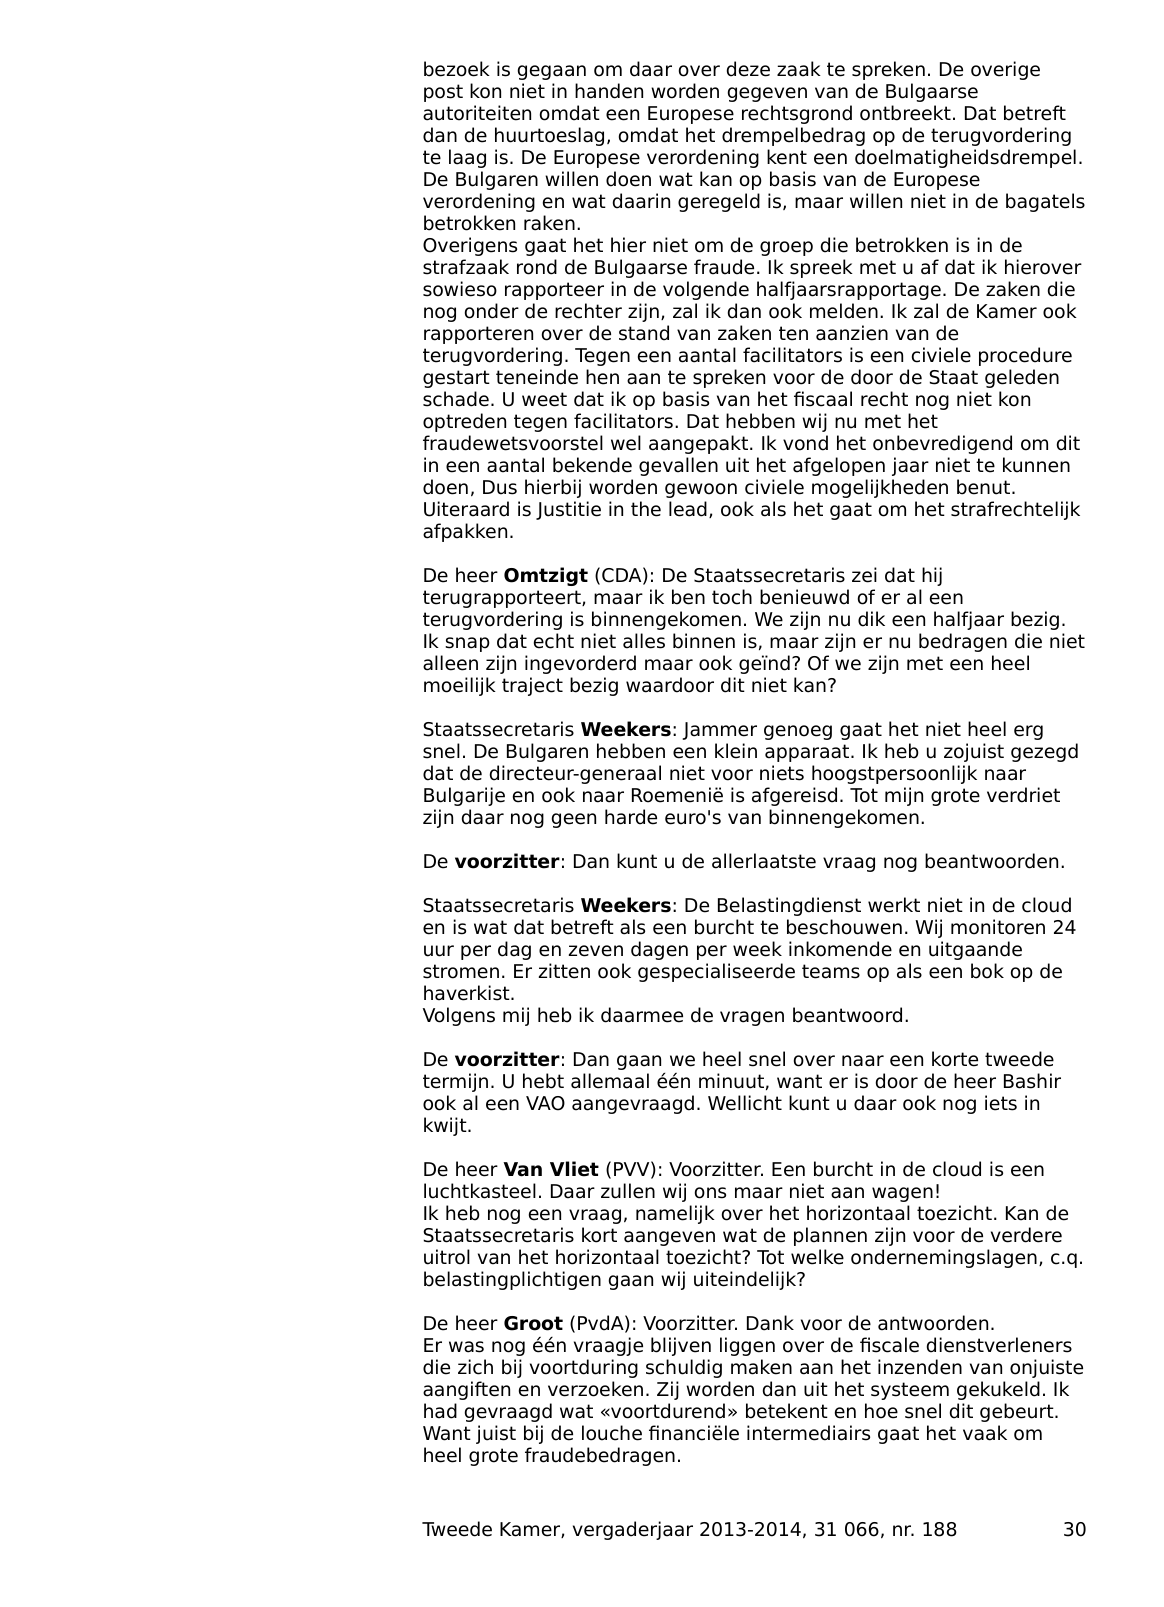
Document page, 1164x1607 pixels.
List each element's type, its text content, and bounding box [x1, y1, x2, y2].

text De heer Groot (PvdA): Voorzitter. Dank voor de antwoorden. [422, 1313, 1087, 1335]
text Staatssecretaris Weekers: Jammer genoeg gaat het niet heel erg snel. De Bulgaren hebben een klein apparaat. Ik heb u zojuist gezegd dat de directeur-generaal niet voor niets hoogstpersoonlijk naar Bulgarije en ook naar Roemenië is afgereisd. Tot mijn grote verdriet zijn daar nog geen harde euro's van binnengekomen. [422, 719, 1087, 829]
text Staatssecretaris Weekers: De Belastingdienst werkt niet in de cloud en is wat dat betreft als een burcht te beschouwen. Wij monitoren 24 uur per dag en zeven dagen per week inkomende en uitgaande stromen. Er zitten ook gespecialiseerde teams op als een bok op de haverkist. [422, 895, 1087, 1005]
text De heer Van Vliet (PVV): Voorzitter. Een burcht in de cloud is een luchtkasteel. Daar zullen wij ons maar niet aan wagen! [422, 1159, 1087, 1203]
text De voorzitter: Dan kunt u de allerlaatste vraag nog beantwoorden. [422, 851, 1087, 873]
text bezoek is gegaan om daar over deze zaak te spreken. De overige post kon niet in handen worden gegeven van de Bulgaarse autoriteiten omdat een Europese rechtsgrond ontbreekt. Dat betreft dan de huurtoeslag, omdat het drempelbedrag op de terugvordering te laag is. De Europese verordening kent een doelmatigheidsdrempel. De Bulgaren willen doen wat kan op basis van de Europese verordening en wat daarin geregeld is, maar willen niet in de bagatels betrokken raken. [422, 59, 1087, 235]
text De heer Omtzigt (CDA): De Staatssecretaris zei dat hij terugrapporteert, maar ik ben toch benieuwd of er al een terugvordering is binnengekomen. We zijn nu dik een halfjaar bezig. Ik snap dat echt niet alles binnen is, maar zijn er nu bedragen die niet alleen zijn ingevorderd maar ook geïnd? Of we zijn met een heel moeilijk traject bezig waardoor dit niet kan? [422, 565, 1087, 697]
text De voorzitter: Dan gaan we heel snel over naar een korte tweede termijn. U hebt allemaal één minuut, want er is door de heer Bashir ook al een VAO aangevraagd. Wellicht kunt u daar ook nog iets in kwijt. [422, 1049, 1087, 1137]
text Ik heb nog een vraag, namelijk over het horizontaal toezicht. Kan de Staatssecretaris kort aangeven wat de plannen zijn voor de verdere uitrol van het horizontaal toezicht? Tot welke ondernemingslagen, c.q. belastingplichtigen gaan wij uiteindelijk? [422, 1203, 1087, 1291]
text Er was nog één vraagje blijven liggen over de fiscale dienstverleners die zich bij voortduring schuldig maken aan het inzenden van onjuiste aangiften en verzoeken. Zij worden dan uit het systeem gekukeld. Ik had gevraagd wat «voortdurend» betekent en hoe snel dit gebeurt. Want juist bij de louche financiële intermediairs gaat het vaak om heel grote fraudebedragen. [422, 1335, 1087, 1467]
text Overigens gaat het hier niet om de groep die betrokken is in de strafzaak rond de Bulgaarse fraude. Ik spreek met u af dat ik hierover sowieso rapporteer in de volgende halfjaarsrapportage. De zaken die nog onder de rechter zijn, zal ik dan ook melden. Ik zal de Kamer ook rapporteren over de stand van zaken ten aanzien van de terugvordering. Tegen een aantal facilitators is een civiele procedure gestart teneinde hen aan te spreken voor de door de Staat geleden schade. U weet dat ik op basis van het fiscaal recht nog niet kon optreden tegen facilitators. Dat hebben wij nu met het fraudewetsvoorstel wel aangepakt. Ik vond het onbevredigend om dit in een aantal bekende gevallen uit het afgelopen jaar niet te kunnen doen, Dus hierbij worden gewoon civiele mogelijkheden benut. Uiteraard is Justitie in the lead, ook als het gaat om het strafrechtelijk afpakken. [422, 235, 1087, 543]
text Volgens mij heb ik daarmee de vragen beantwoord. [422, 1005, 1087, 1027]
